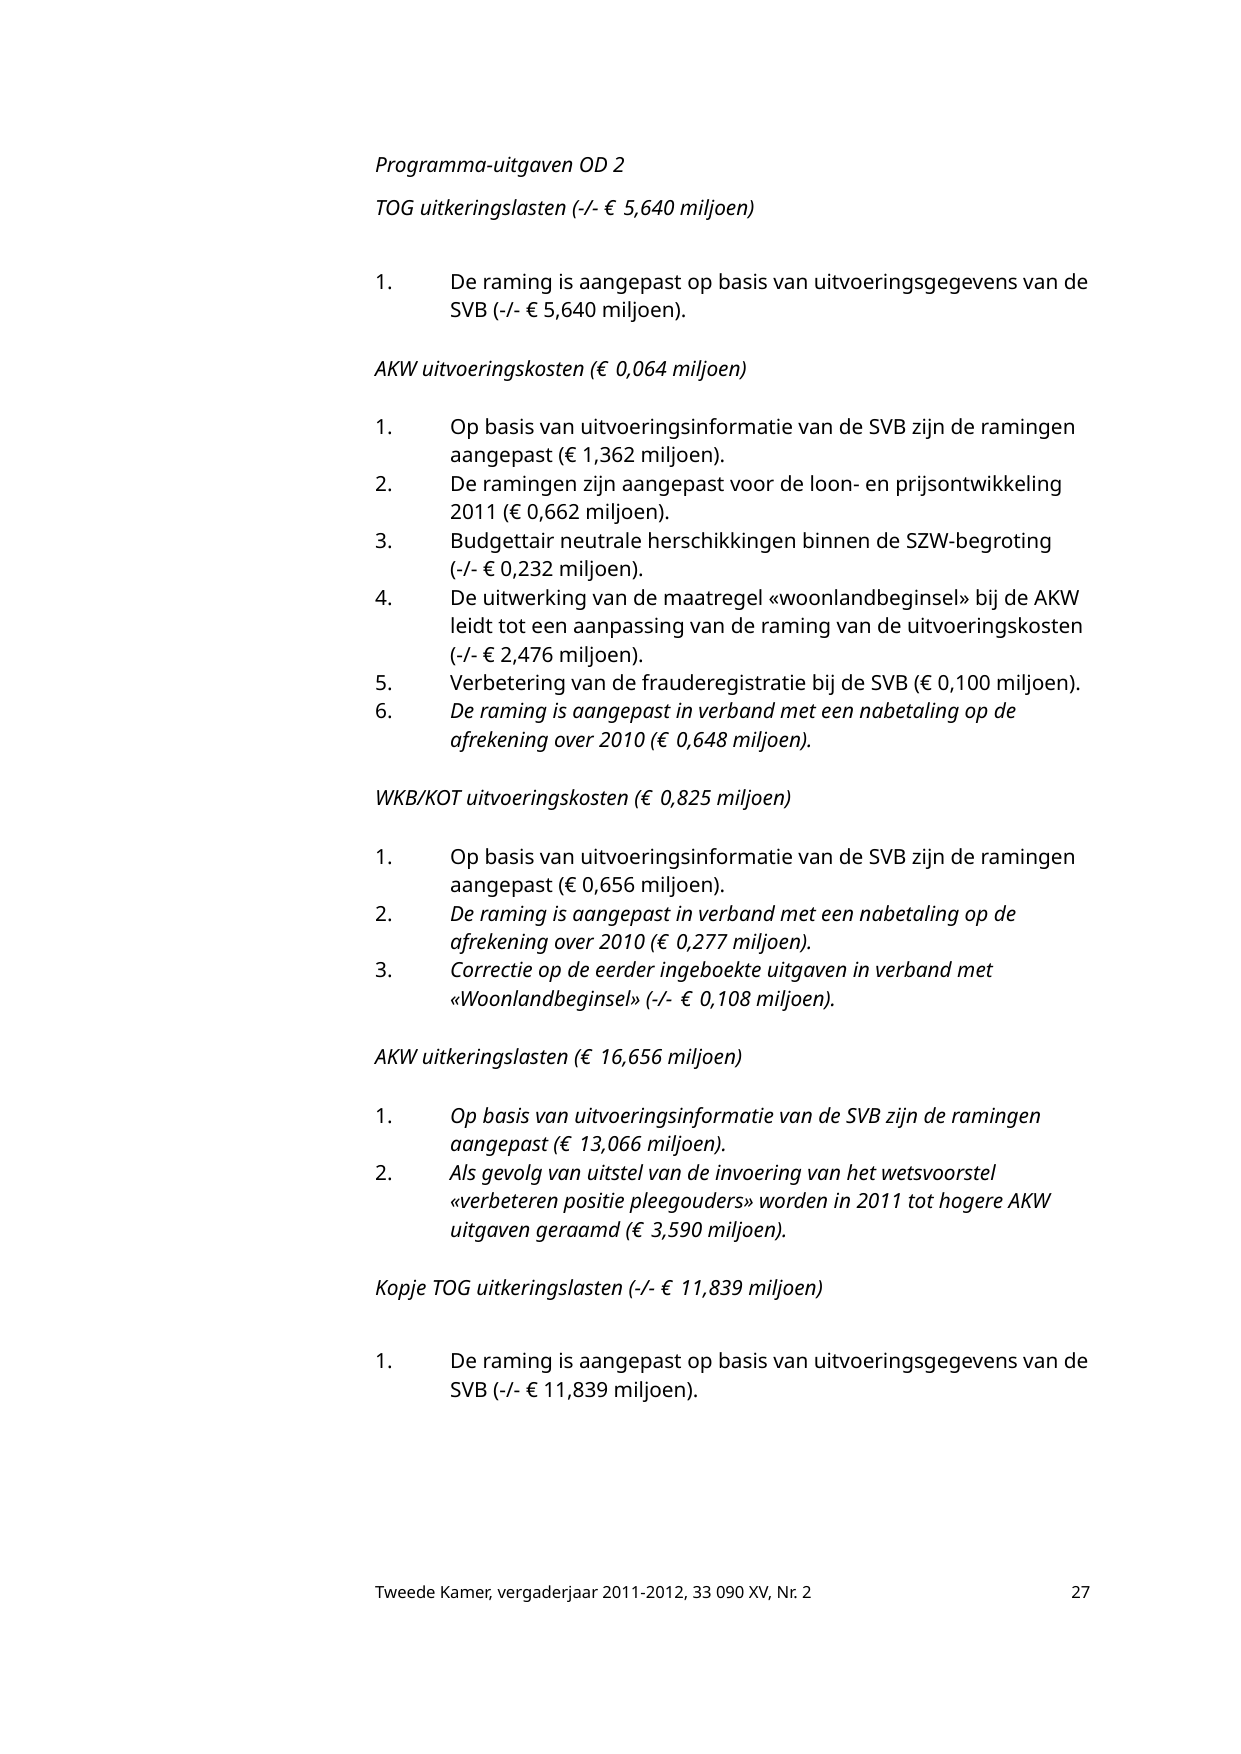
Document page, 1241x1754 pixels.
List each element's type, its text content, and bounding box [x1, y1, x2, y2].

text Kopje TOG uitkeringslasten (-/- € 11,839 miljoen) [375, 1273, 1090, 1302]
text WKB/KOT uitvoeringskosten (€ 0,825 miljoen) [375, 783, 1090, 812]
list De raming is aangepast in verband met een nabetaling op de afrekening over 2010 (€ 0,277 miljoen). [375, 899, 1090, 956]
list Als gevolg van uitstel van de invoering van het wetsvoorstel «verbeteren positie pleegouders» worden in 2011 tot hogere AKW uitgaven geraamd (€ 3,590 miljoen). [375, 1158, 1090, 1243]
text TOG uitkeringslasten (-/- € 5,640 miljoen) [375, 193, 1090, 222]
list De raming is aangepast op basis van uitvoeringsgegevens van de SVB (-/- € 5,640 miljoen). [375, 267, 1090, 324]
list De ramingen zijn aangepast voor de loon- en prijsontwikkeling 2011 (€ 0,662 miljoen). [375, 469, 1090, 526]
text Programma-uitgaven OD 2 [375, 150, 1090, 178]
list Op basis van uitvoeringsinformatie van de SVB zijn de ramingen aangepast (€ 13,066 miljoen). [375, 1101, 1090, 1158]
list Verbetering van de frauderegistratie bij de SVB (€ 0,100 miljoen). [375, 668, 1090, 697]
list Correctie op de eerder ingeboekte uitgaven in verband met «Woonlandbeginsel» (-/- € 0,108 miljoen). [375, 956, 1090, 1012]
text AKW uitvoeringskosten (€ 0,064 miljoen) [375, 354, 1090, 382]
list De uitwerking van de maatregel «woonlandbeginsel» bij de AKW leidt tot een aanpassing van de raming van de uitvoeringskosten (-/- € 2,476 miljoen). [375, 583, 1090, 668]
list De raming is aangepast op basis van uitvoeringsgegevens van de SVB (-/- € 11,839 miljoen). [375, 1347, 1090, 1403]
list Op basis van uitvoeringsinformatie van de SVB zijn de ramingen aangepast (€ 1,362 miljoen). [375, 412, 1090, 469]
list Budgettair neutrale herschikkingen binnen de SZW-begroting (-/- € 0,232 miljoen). [375, 526, 1090, 583]
text AKW uitkeringslasten (€ 16,656 miljoen) [375, 1042, 1090, 1071]
list De raming is aangepast in verband met een nabetaling op de afrekening over 2010 (€ 0,648 miljoen). [375, 697, 1090, 753]
list Op basis van uitvoeringsinformatie van de SVB zijn de ramingen aangepast (€ 0,656 miljoen). [375, 842, 1090, 899]
